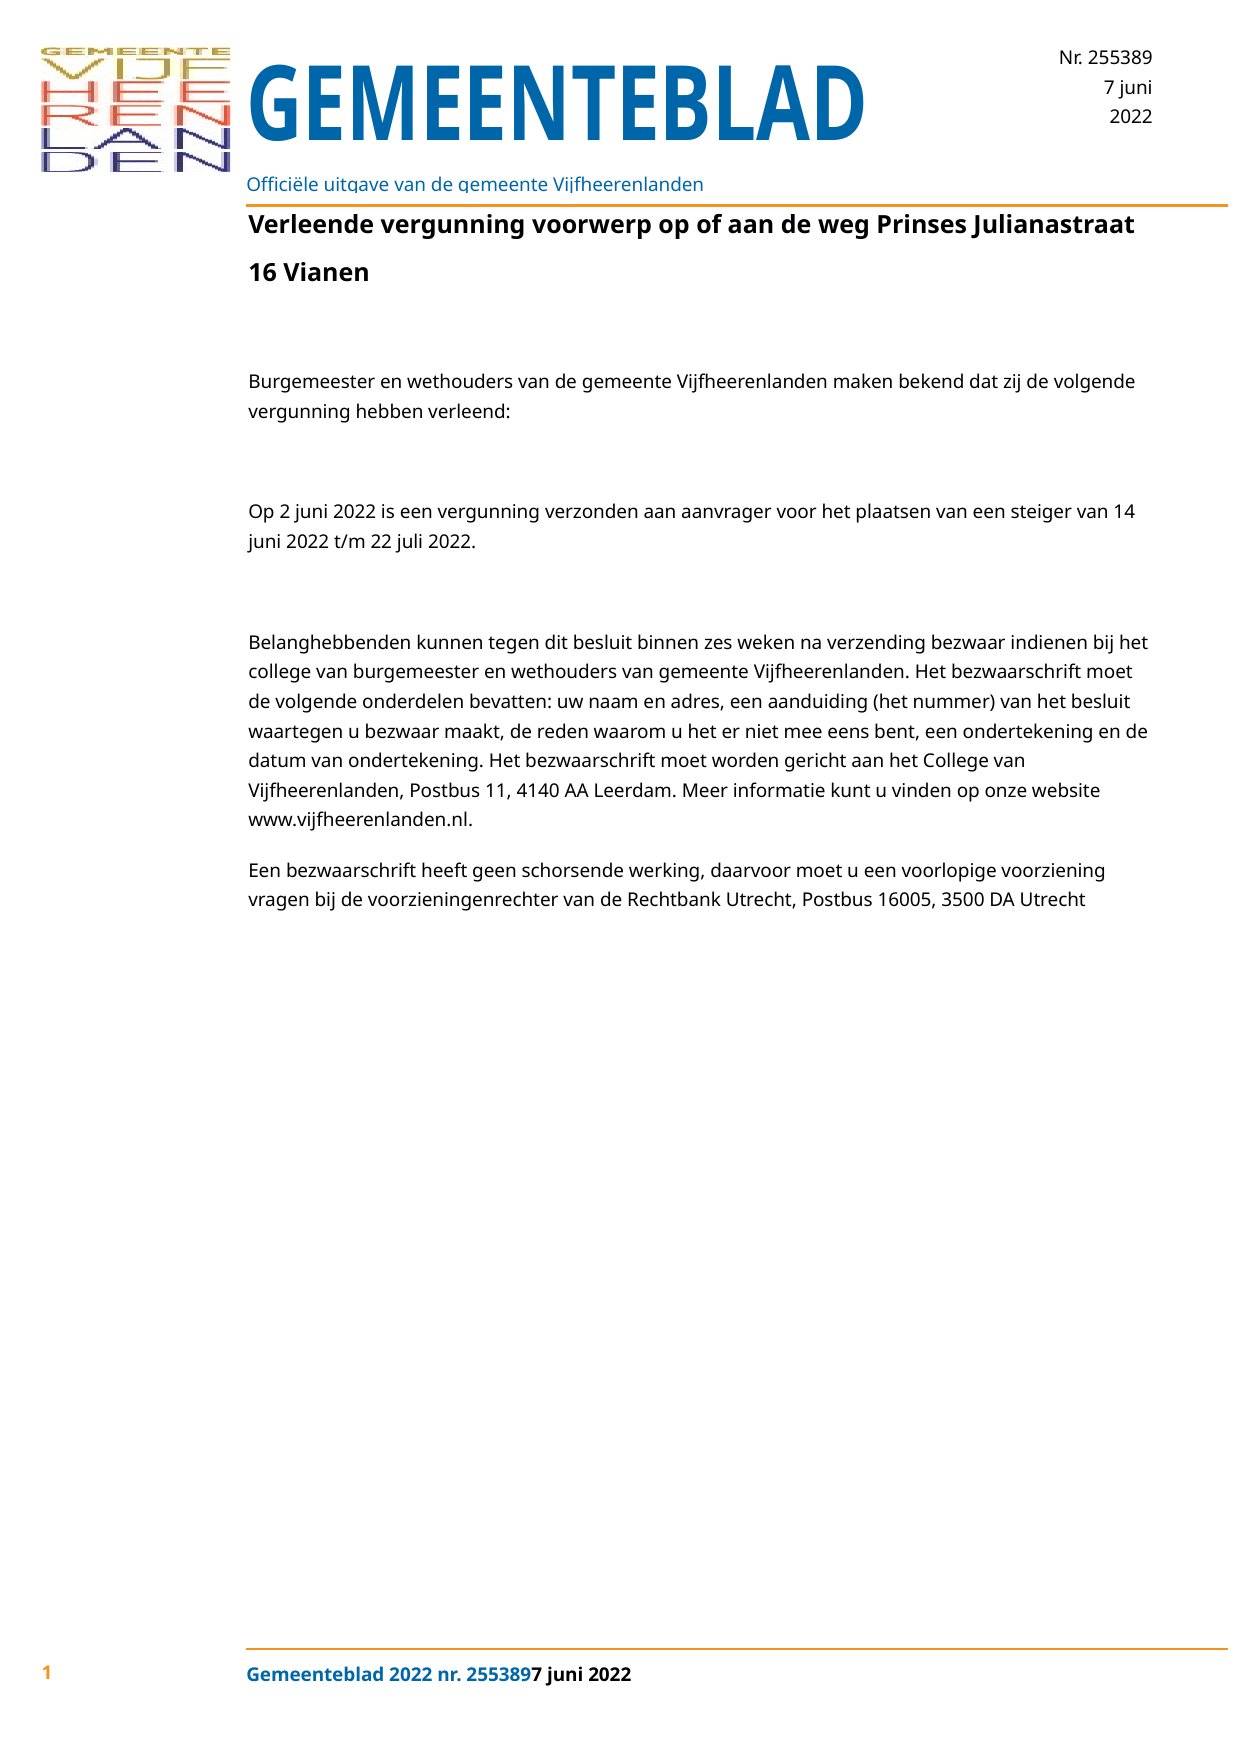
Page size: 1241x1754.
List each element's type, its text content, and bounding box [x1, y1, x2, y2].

text Belanghebbenden kunnen tegen dit besluit binnen zes weken na verzending bezwaar indienen bij het college van burgemeester en wethouders van gemeente Vijfheerenlanden. Het bezwaarschrift moet de volgende onderdelen bevatten: uw naam en adres, een aanduiding (het nummer) van het besluit waartegen u bezwaar maakt, de reden waarom u het er niet mee eens bent, een ondertekening en de datum van ondertekening. Het bezwaarschrift moet worden gericht aan het College van Vijfheerenlanden, Postbus 11, 4140 AA Leerdam. Meer informatie kunt u vinden op onze website www.vijfheerenlanden.nl. [248, 629, 1152, 832]
picture [41, 47, 231, 172]
text Burgemeester en wethouders van de gemeente Vijfheerenlanden maken bekend dat zij de volgende vergunning hebben verleend: [248, 368, 1152, 424]
text Verleende vergunning voorwerp op of aan de weg Prinses Julianastraat 16 Vianen [248, 207, 1152, 288]
text Op 2 juni 2022 is een vergunning verzonden aan aanvrager voor het plaatsen van een steiger van 14 juni 2022 t/m 22 juli 2022. [248, 499, 1152, 554]
text Een bezwaarschrift heeft geen schorsende werking, daarvoor moet u een voorlopige voorziening vragen bij de voorzieningenrechter van de Rechtbank Utrecht, Postbus 16005, 3500 DA Utrecht [248, 857, 1152, 912]
